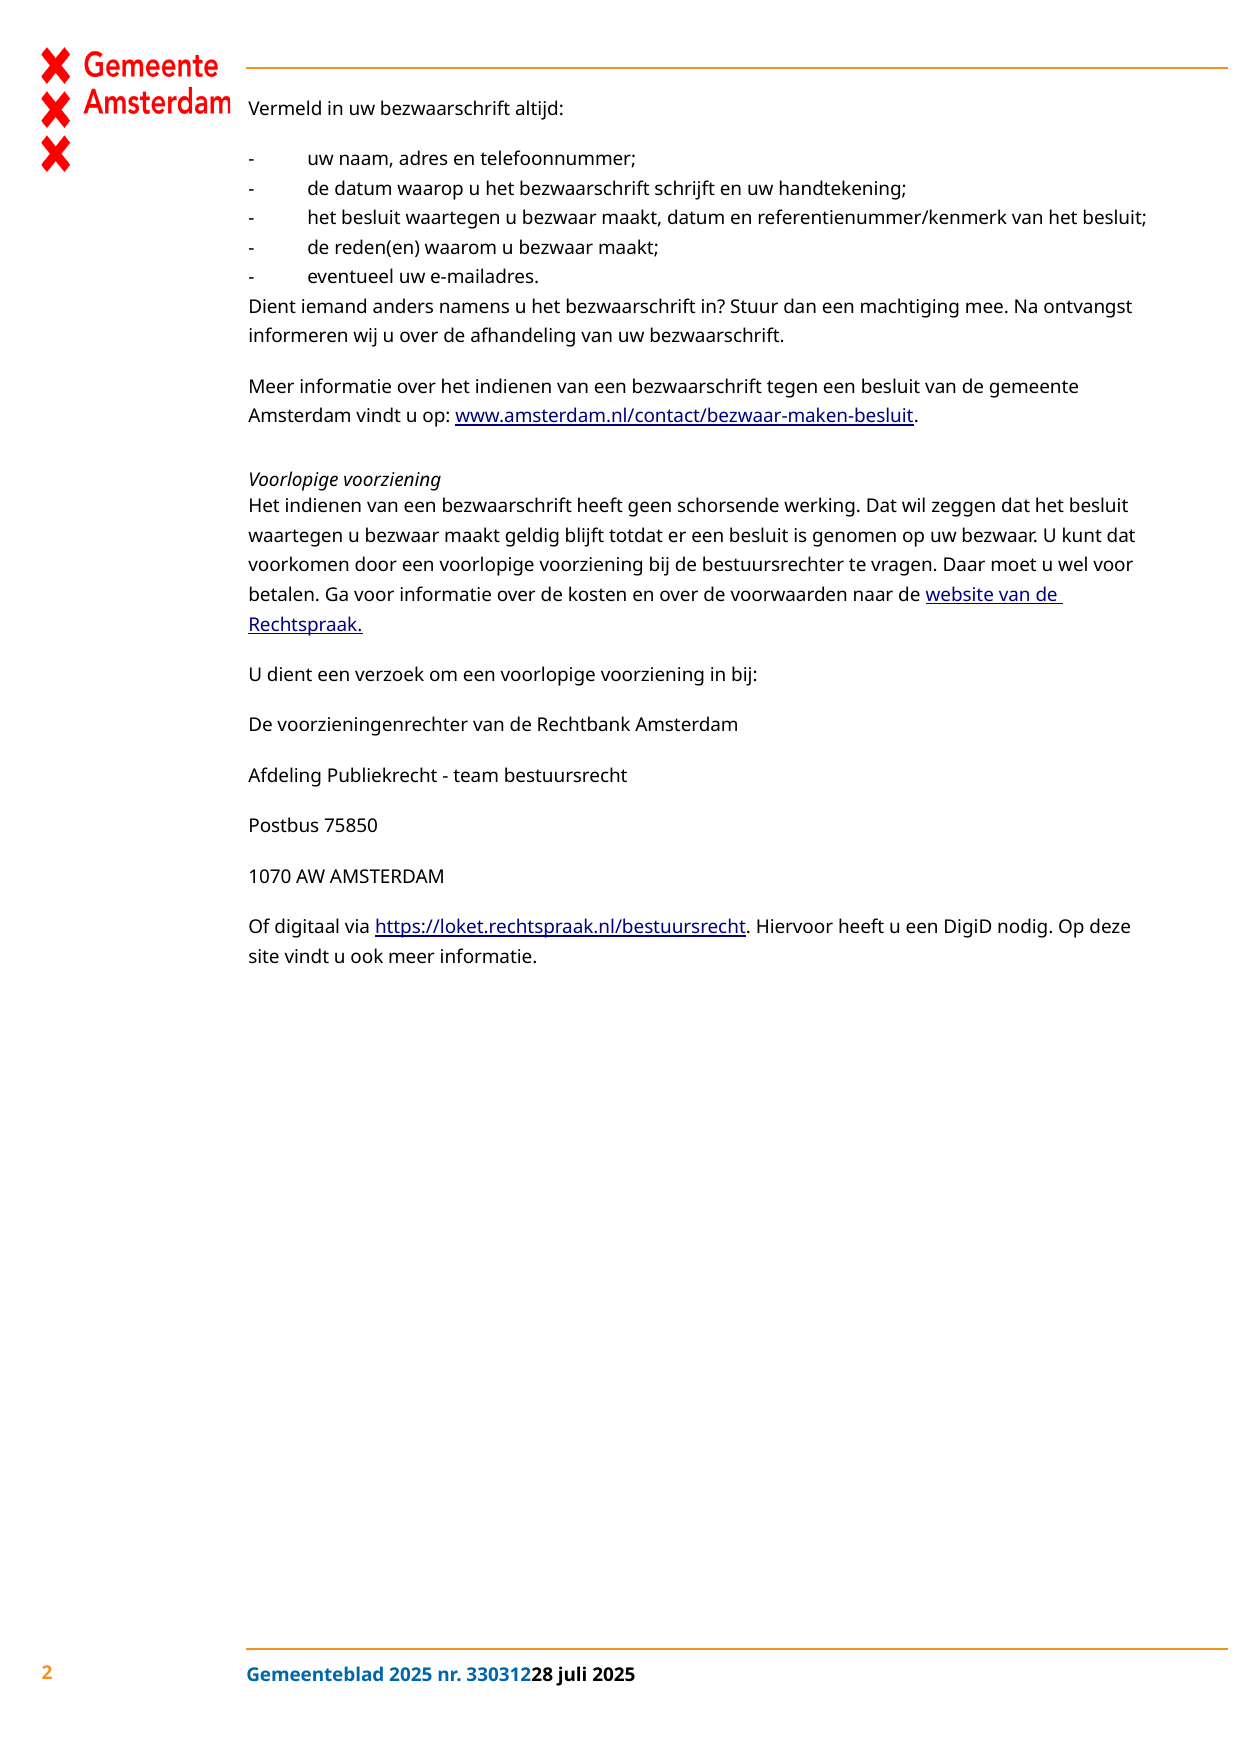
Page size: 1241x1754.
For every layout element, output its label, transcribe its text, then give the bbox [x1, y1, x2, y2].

picture [41, 47, 231, 172]
list de reden(en) waarom u bezwaar maakt; [248, 234, 1152, 260]
text Het indienen van een bezwaarschrift heeft geen schorsende werking. Dat wil zeggen dat het besluit waartegen u bezwaar maakt geldig blijft totdat er een besluit is genomen op uw bezwaar. U kunt dat voorkomen door een voorlopige voorziening bij de bestuursrechter te vragen. Daar moet u wel voor betalen. Ga voor informatie over de kosten en over de voorwaarden naar de website van de Rechtspraak. [248, 492, 1152, 636]
text Meer informatie over het indienen van een bezwaarschrift tegen een besluit van de gemeente Amsterdam vindt u op: www.amsterdam.nl/contact/bezwaar-maken-besluit. [248, 373, 1152, 428]
text Afdeling Publiekrecht - team bestuursrecht [248, 762, 1152, 788]
text Dient iemand anders namens u het bezwaarschrift in? Stuur dan een machtiging mee. Na ontvangst informeren wij u over de afhandeling van uw bezwaarschrift. [248, 293, 1152, 348]
text U dient een verzoek om een voorlopige voorziening in bij: [248, 661, 1152, 687]
text 1070 AW AMSTERDAM [248, 863, 1152, 888]
list het besluit waartegen u bezwaar maakt, datum en referentienummer/kenmerk van het besluit; [248, 204, 1152, 230]
text Postbus 75850 [248, 812, 1152, 838]
list de datum waarop u het bezwaarschrift schrijft en uw handtekening; [248, 175, 1152, 201]
list uw naam, adres en telefoonnummer; [248, 145, 1152, 171]
text Of digitaal via https://loket.rechtspraak.nl/bestuursrecht. Hiervoor heeft u een DigiD nodig. Op deze site vindt u ook meer informatie. [248, 913, 1152, 968]
text Vermeld in uw bezwaarschrift altijd: [248, 95, 1152, 121]
text De voorzieningenrechter van de Rechtbank Amsterdam [248, 712, 1152, 737]
list eventueel uw e-mailadres. [248, 263, 1152, 289]
text Voorlopige voorziening [248, 467, 1152, 492]
